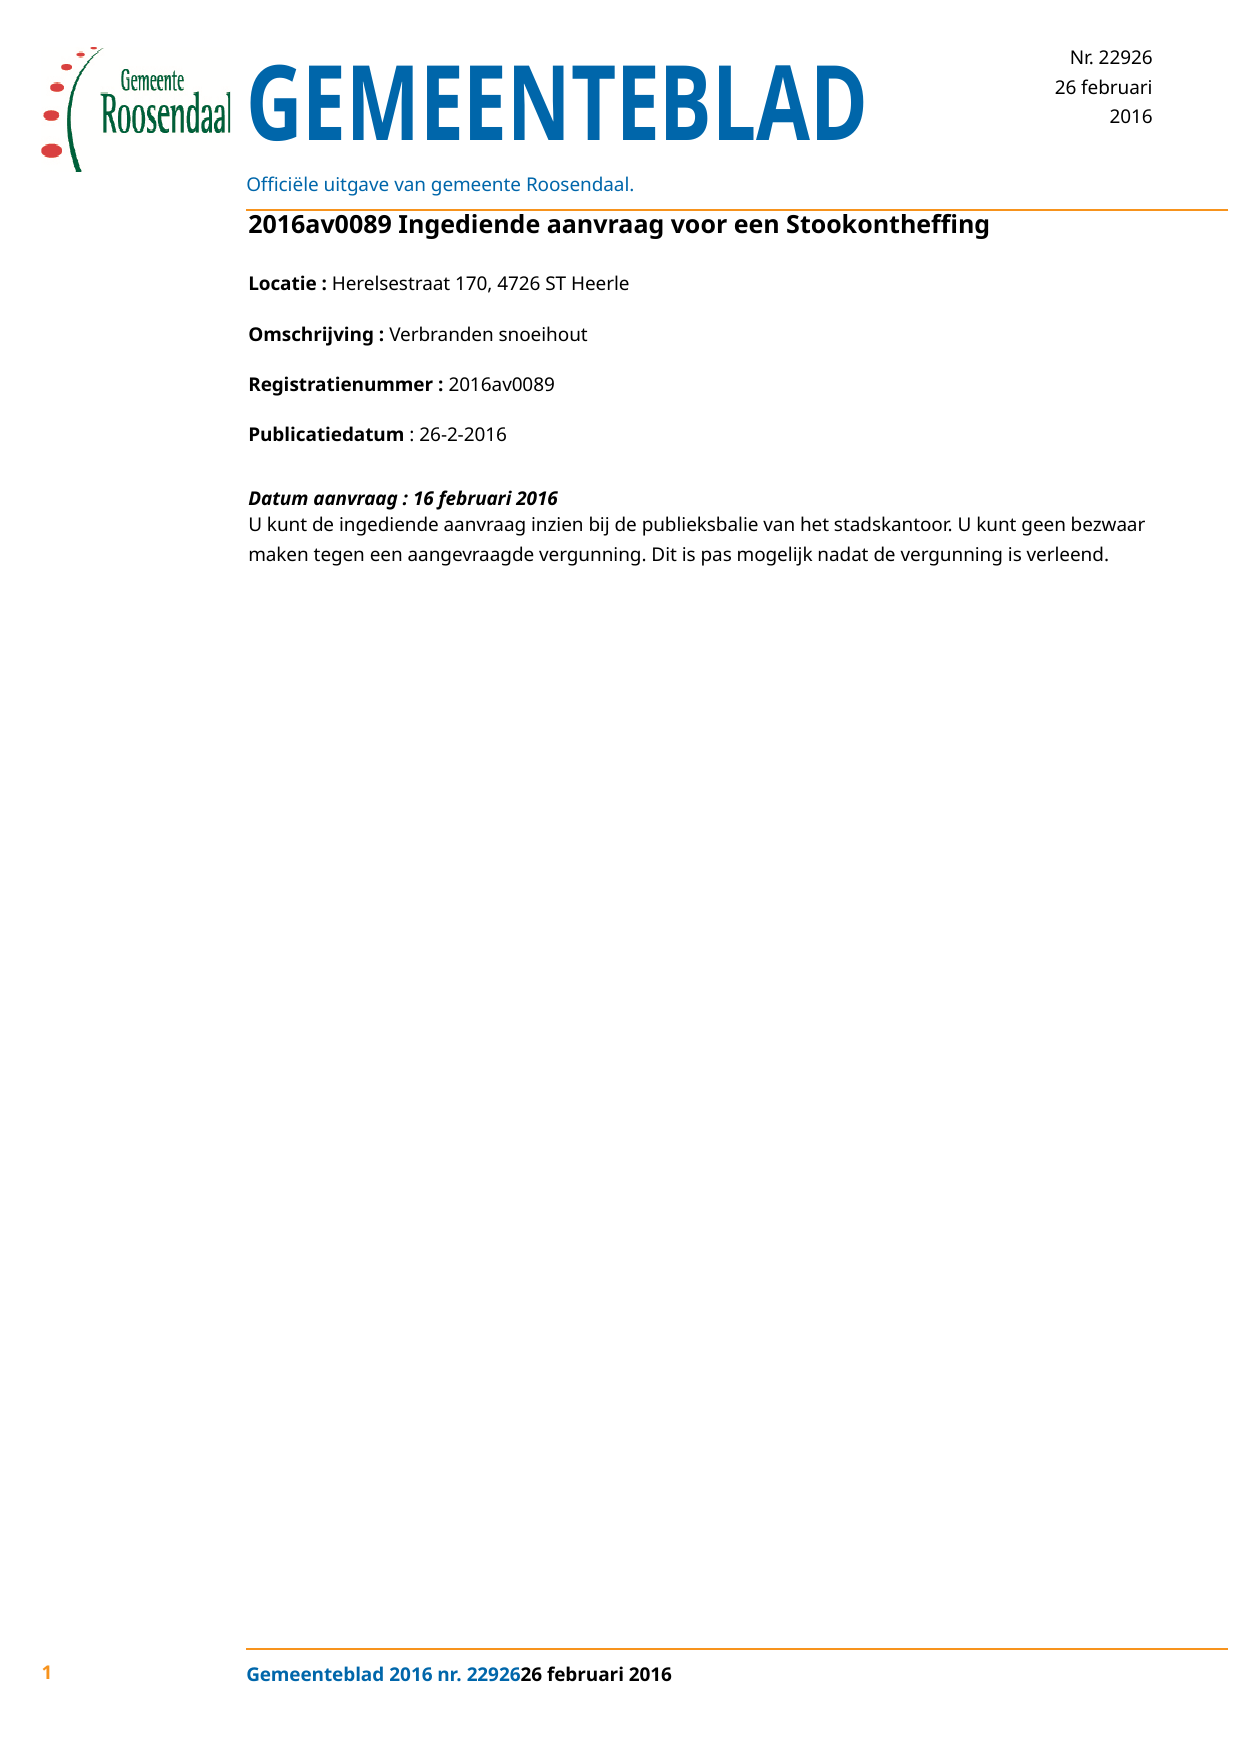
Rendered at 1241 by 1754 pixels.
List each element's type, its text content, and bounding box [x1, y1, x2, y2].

text U kunt de ingediende aanvraag inzien bij de publieksbalie van het stadskantoor. U kunt geen bezwaar maken tegen een aangevraagde vergunning. Dit is pas mogelijk nadat de vergunning is verleend. [248, 511, 1152, 567]
text Registratienummer : 2016av0089 [248, 371, 1152, 397]
text 2016av0089 Ingediende aanvraag voor een Stookontheffing [248, 211, 1152, 241]
text Locatie : Herelsestraat 170, 4726 ST Heerle [248, 270, 1152, 296]
text Datum aanvraag : 16 februari 2016 [248, 486, 1152, 511]
text Omschrijving : Verbranden snoeihout [248, 321, 1152, 346]
text Publicatiedatum : 26-2-2016 [248, 422, 1152, 447]
picture [41, 47, 231, 172]
